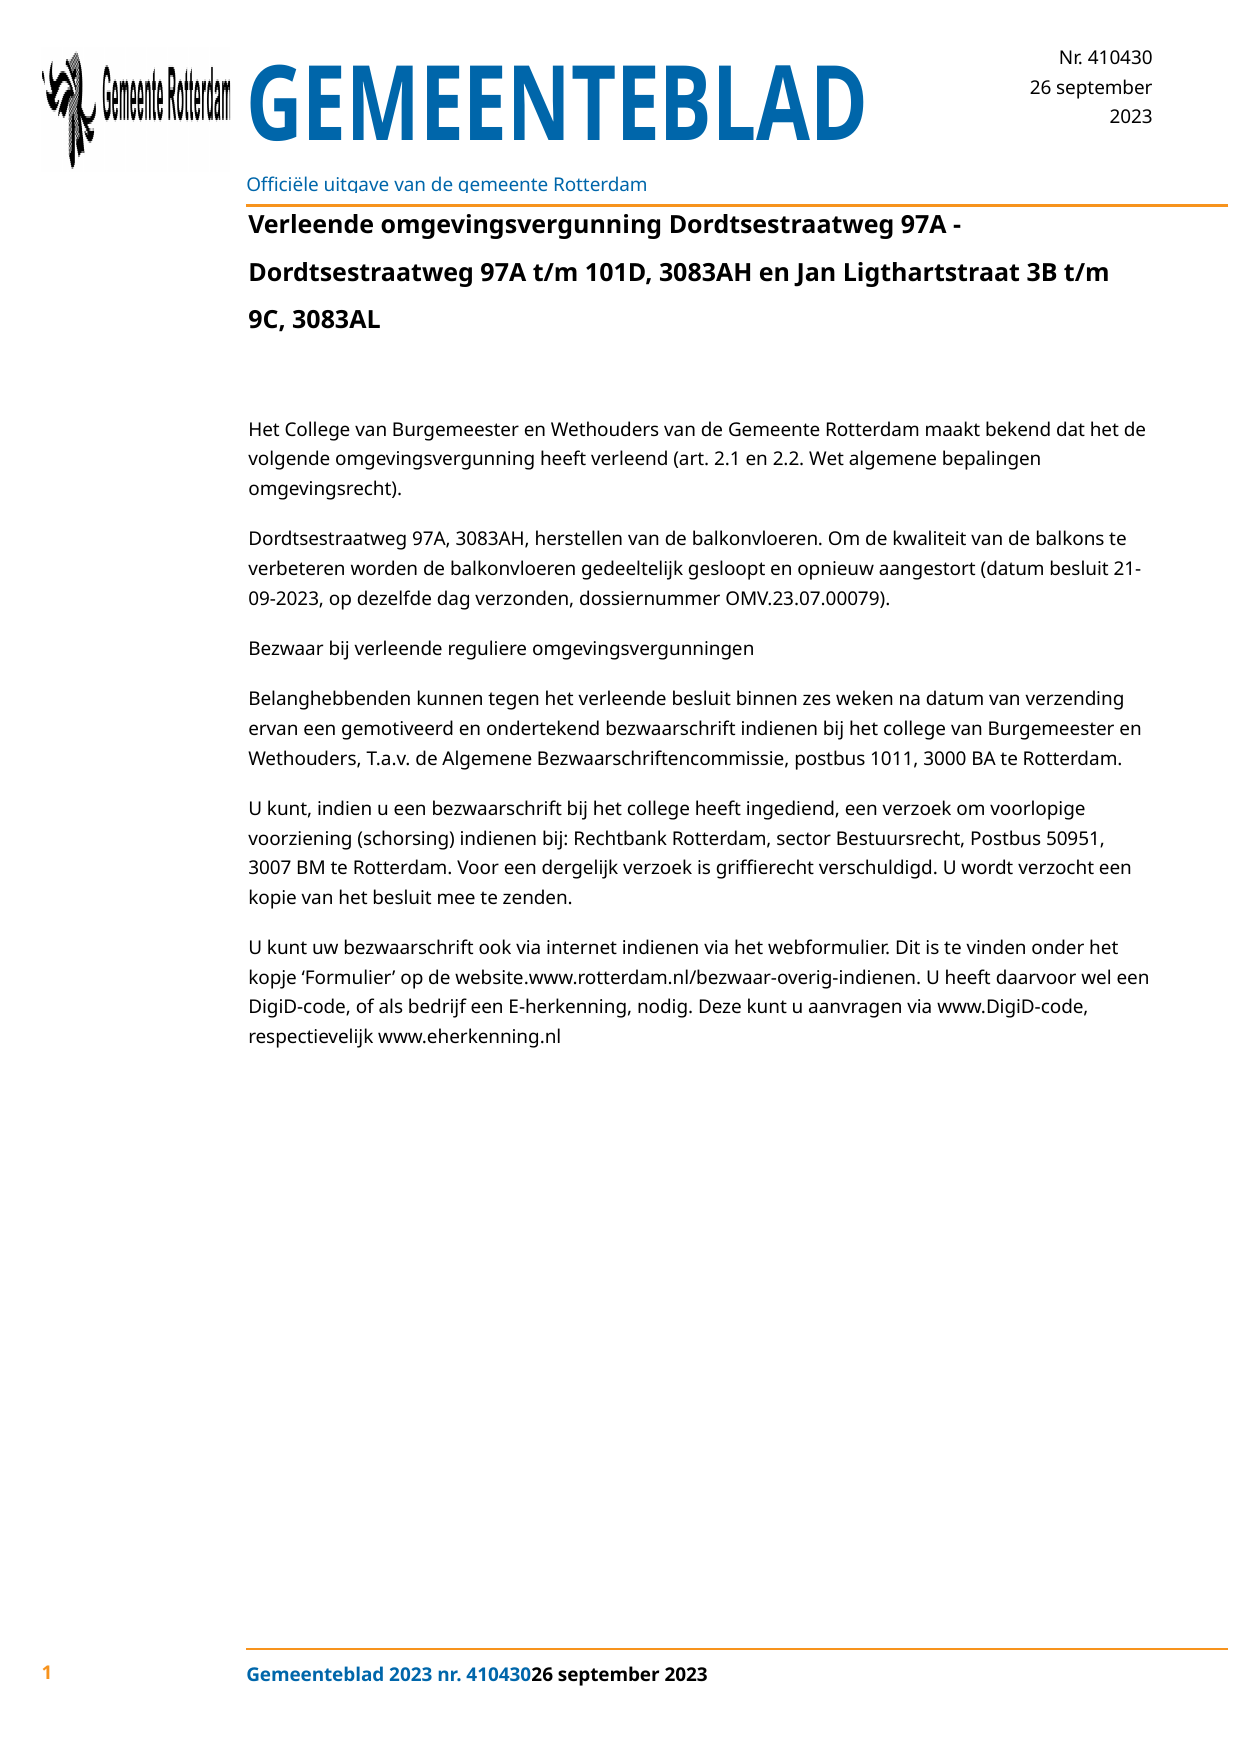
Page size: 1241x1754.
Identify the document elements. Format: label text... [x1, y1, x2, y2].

text Dordtsestraatweg 97A, 3083AH, herstellen van de balkonvloeren. Om de kwaliteit van de balkons te verbeteren worden de balkonvloeren gedeeltelijk gesloopt en opnieuw aangestort (datum besluit 21-09-2023, op dezelfde dag verzonden, dossiernummer OMV.23.07.00079). [248, 526, 1152, 610]
text U kunt, indien u een bezwaarschrift bij het college heeft ingediend, een verzoek om voorlopige voorziening (schorsing) indienen bij: Rechtbank Rotterdam, sector Bestuursrecht, Postbus 50951, 3007 BM te Rotterdam. Voor een dergelijk verzoek is griffierecht verschuldigd. U wordt verzocht een kopie van het besluit mee te zenden. [248, 795, 1152, 909]
text Verleende omgevingsvergunning Dordtsestraatweg 97A - Dordtsestraatweg 97A t/m 101D, 3083AH en Jan Ligthartstraat 3B t/m 9C, 3083AL [248, 207, 1152, 336]
picture [41, 47, 231, 172]
text U kunt uw bezwaarschrift ook via internet indienen via het webformulier. Dit is te vinden onder het kopje ‘Formulier’ op de website.www.rotterdam.nl/bezwaar-overig-indienen. U heeft daarvoor wel een DigiD-code, of als bedrijf een E-herkenning, nodig. Deze kunt u aanvragen via www.DigiD-code, respectievelijk www.eherkenning.nl [248, 934, 1152, 1049]
text Bezwaar bij verleende reguliere omgevingsvergunningen [248, 635, 1152, 661]
text Het College van Burgemeester en Wethouders van de Gemeente Rotterdam maakt bekend dat het de volgende omgevingsvergunning heeft verleend (art. 2.1 en 2.2. Wet algemene bepalingen omgevingsrecht). [248, 416, 1152, 501]
text Belanghebbenden kunnen tegen het verleende besluit binnen zes weken na datum van verzending ervan een gemotiveerd en ondertekend bezwaarschrift indienen bij het college van Burgemeester en Wethouders, T.a.v. de Algemene Bezwaarschriftencommissie, postbus 1011, 3000 BA te Rotterdam. [248, 686, 1152, 770]
